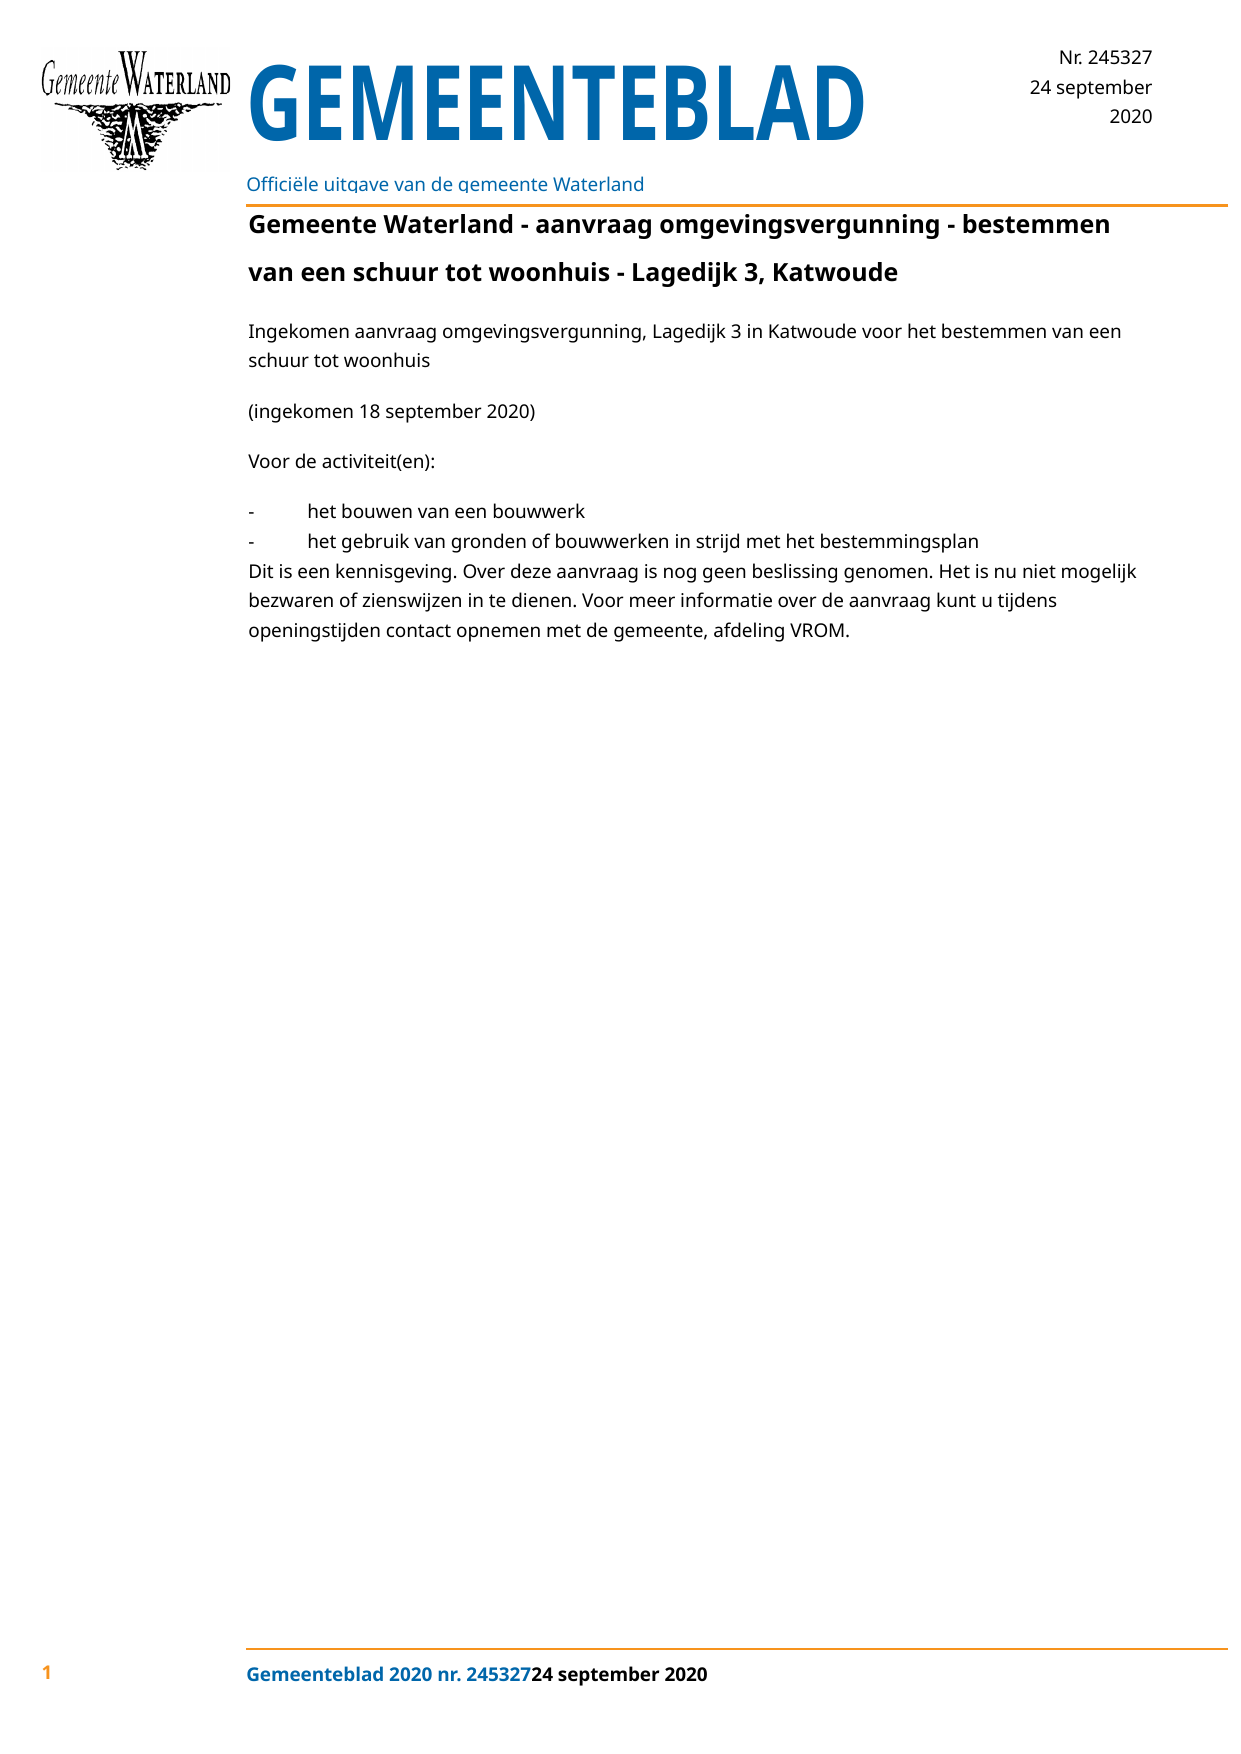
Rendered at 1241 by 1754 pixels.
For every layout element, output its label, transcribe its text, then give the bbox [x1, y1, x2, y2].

picture [41, 47, 231, 172]
list het gebruik van gronden of bouwwerken in strijd met het bestemmingsplan [248, 528, 1152, 554]
text Gemeente Waterland - aanvraag omgevingsvergunning - bestemmen van een schuur tot woonhuis - Lagedijk 3, Katwoude [248, 207, 1152, 288]
text Dit is een kennisgeving. Over deze aanvraag is nog geen beslissing genomen. Het is nu niet mogelijk bezwaren of zienswijzen in te dienen. Voor meer informatie over de aanvraag kunt u tijdens openingstijden contact opnemen met de gemeente, afdeling VROM. [248, 558, 1152, 643]
text Ingekomen aanvraag omgevingsvergunning, Lagedijk 3 in Katwoude voor het bestemmen van een schuur tot woonhuis [248, 318, 1152, 373]
list het bouwen van een bouwwerk [248, 499, 1152, 524]
text (ingekomen 18 september 2020) [248, 398, 1152, 424]
text Voor de activiteit(en): [248, 448, 1152, 474]
